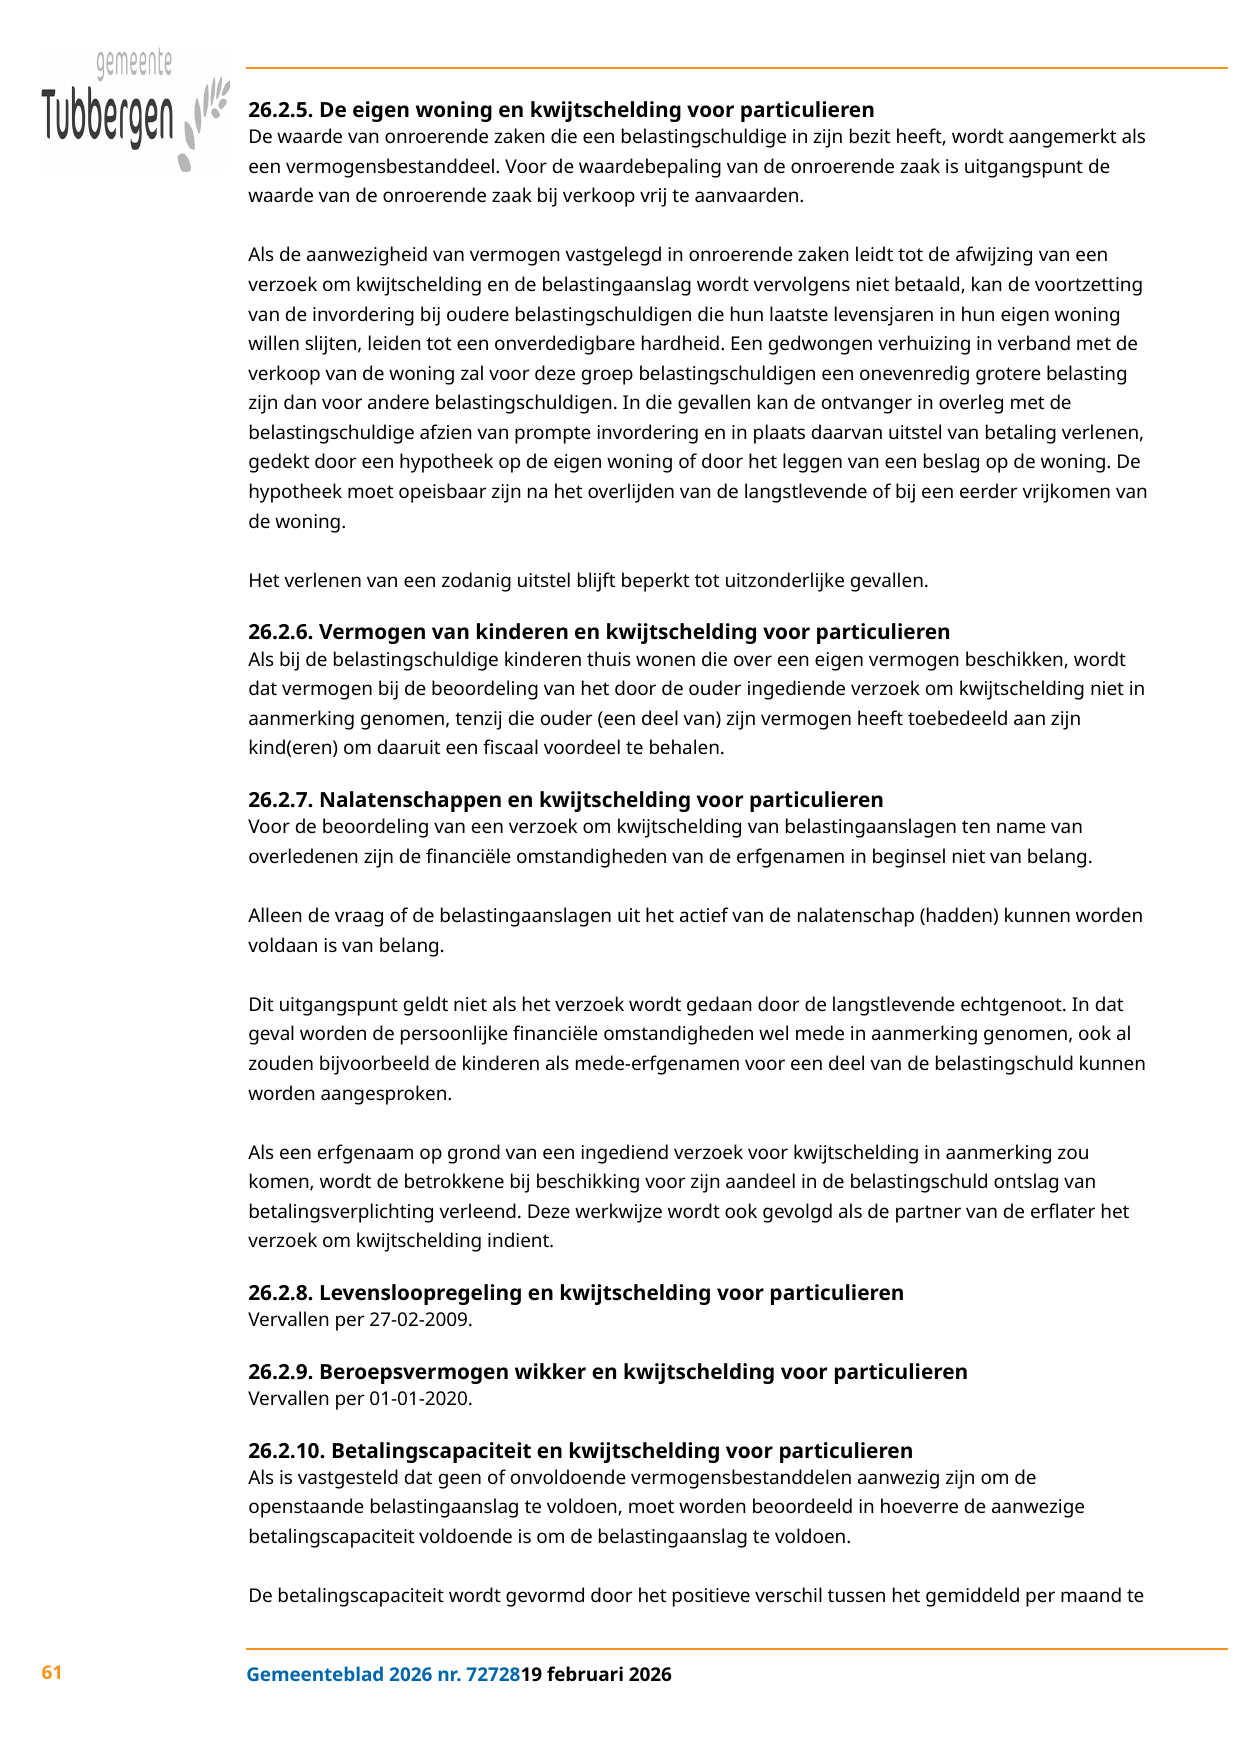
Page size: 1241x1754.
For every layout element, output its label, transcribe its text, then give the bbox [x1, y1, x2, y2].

text Als bij de belastingschuldige kinderen thuis wonen die over een eigen vermogen beschikken, wordt dat vermogen bij de beoordeling van het door de ouder ingediende verzoek om kwijtschelding niet in aanmerking genomen, tenzij die ouder (een deel van) zijn vermogen heeft toebedeeld aan zijn kind(eren) om daaruit een fiscaal voordeel te behalen. [248, 646, 1152, 760]
text Voor de beoordeling van een verzoek om kwijtschelding van belastingaanslagen ten name van overledenen zijn de financiële omstandigheden van de erfgenamen in beginsel niet van belang. [248, 813, 1152, 869]
text 26.2.9. Beroepsvermogen wikker en kwijtschelding voor particulieren [248, 1357, 1152, 1385]
text Als de aanwezigheid van vermogen vastgelegd in onroerende zaken leidt tot de afwijzing van een verzoek om kwijtschelding en de belastingaanslag wordt vervolgens niet betaald, kan de voortzetting van de invordering bij oudere belastingschuldigen die hun laatste levensjaren in hun eigen woning willen slijten, leiden tot een onverdedigbare hardheid. Een gedwongen verhuizing in verband met de verkoop van de woning zal voor deze groep belastingschuldigen een onevenredig grotere belasting zijn dan voor andere belastingschuldigen. In die gevallen kan de ontvanger in overleg met de belastingschuldige afzien van prompte invordering en in plaats daarvan uitstel van betaling verlenen, gedekt door een hypotheek op de eigen woning of door het leggen van een beslag op de woning. De hypotheek moet opeisbaar zijn na het overlijden van de langstlevende of bij een eerder vrijkomen van de woning. [248, 242, 1152, 533]
text 26.2.5. De eigen woning en kwijtschelding voor particulieren [248, 95, 1152, 123]
text Vervallen per 01-01-2020. [248, 1385, 1152, 1411]
text Dit uitgangspunt geldt niet als het verzoek wordt gedaan door de langstlevende echtgenoot. In dat geval worden de persoonlijke financiële omstandigheden wel mede in aanmerking genomen, ook al zouden bijvoorbeeld de kinderen als mede-erfgenamen voor een deel van de belastingschuld kunnen worden aangesproken. [248, 991, 1152, 1105]
text Als is vastgesteld dat geen of onvoldoende vermogensbestanddelen aanwezig zijn om de openstaande belastingaanslag te voldoen, moet worden beoordeeld in hoeverre de aanwezige betalingscapaciteit voldoende is om de belastingaanslag te voldoen. [248, 1464, 1152, 1549]
picture [41, 47, 231, 172]
text Vervallen per 27-02-2009. [248, 1306, 1152, 1332]
text 26.2.6. Vermogen van kinderen en kwijtschelding voor particulieren [248, 617, 1152, 646]
text 26.2.8. Levensloopregeling en kwijtschelding voor particulieren [248, 1278, 1152, 1306]
text De waarde van onroerende zaken die een belastingschuldige in zijn bezit heeft, wordt aangemerkt als een vermogensbestanddeel. Voor de waardebepaling van de onroerende zaak is uitgangspunt de waarde van de onroerende zaak bij verkoop vrij te aanvaarden. [248, 123, 1152, 208]
text 26.2.7. Nalatenschappen en kwijtschelding voor particulieren [248, 785, 1152, 813]
text 26.2.10. Betalingscapaciteit en kwijtschelding voor particulieren [248, 1436, 1152, 1464]
text Het verlenen van een zodanig uitstel blijft beperkt tot uitzonderlijke gevallen. [248, 567, 1152, 593]
text Alleen de vraag of de belastingaanslagen uit het actief van de nalatenschap (hadden) kunnen worden voldaan is van belang. [248, 902, 1152, 957]
text Als een erfgenaam op grond van een ingediend verzoek voor kwijtschelding in aanmerking zou komen, wordt de betrokkene bij beschikking voor zijn aandeel in de belastingschuld ontslag van betalingsverplichting verleend. Deze werkwijze wordt ook gevolgd als de partner van de erflater het verzoek om kwijtschelding indient. [248, 1139, 1152, 1253]
text De betalingscapaciteit wordt gevormd door het positieve verschil tussen het gemiddeld per maand te [248, 1582, 1152, 1608]
